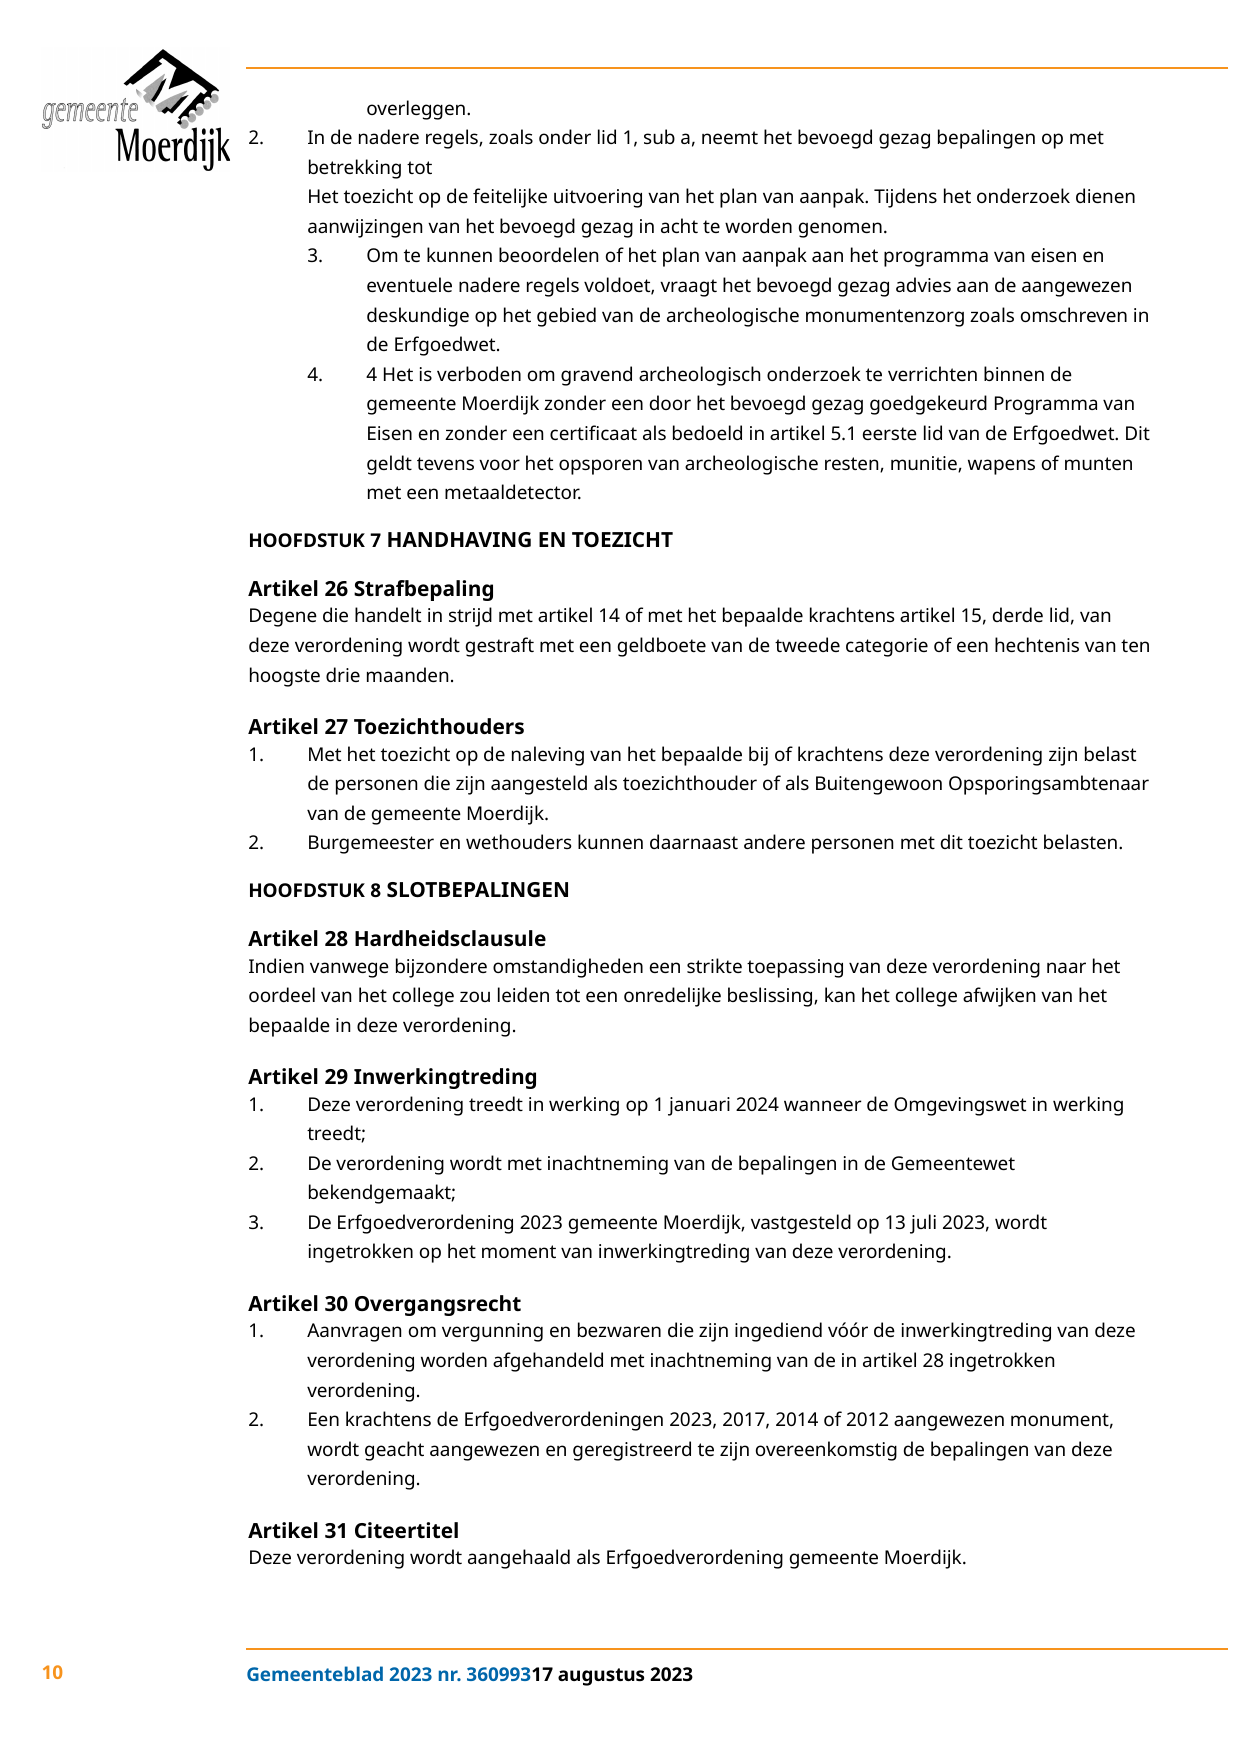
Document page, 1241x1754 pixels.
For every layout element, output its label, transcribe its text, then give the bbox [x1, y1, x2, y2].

text Indien vanwege bijzondere omstandigheden een strikte toepassing van deze verordening naar het oordeel van het college zou leiden tot een onredelijke beslissing, kan het college afwijken van het bepaalde in deze verordening. [248, 953, 1152, 1038]
text Deze verordening wordt aangehaald als Erfgoedverordening gemeente Moerdijk. [248, 1544, 1152, 1570]
text Artikel 27 Toezichthouders [248, 712, 1152, 741]
list Het toezicht op de feitelijke uitvoering van het plan van aanpak. Tijdens het onderzoek dienen aanwijzingen van het bevoegd gezag in acht te worden genomen. [248, 183, 1152, 239]
list Een krachtens de Erfgoedverordeningen 2023, 2017, 2014 of 2012 aangewezen monument, wordt geacht aangewezen en geregistreerd te zijn overeenkomstig de bepalingen van deze verordening. [248, 1406, 1152, 1491]
list overleggen. [307, 95, 1152, 121]
list De verordening wordt met inachtneming van de bepalingen in de Gemeentewet bekendgemaakt; [248, 1150, 1152, 1205]
list De Erfgoedverordening 2023 gemeente Moerdijk, vastgesteld op 13 juli 2023, wordt ingetrokken op het moment van inwerkingtreding van deze verordening. [248, 1209, 1152, 1264]
list Deze verordening treedt in werking op 1 januari 2024 wanneer de Omgevingswet in werking treedt; [248, 1091, 1152, 1146]
text Artikel 30 Overgangsrecht [248, 1289, 1152, 1318]
text Artikel 31 Citeertitel [248, 1516, 1152, 1544]
text HOOFDSTUK 7 HANDHAVING EN TOEZICHT [248, 525, 1152, 553]
text Artikel 26 Strafbepaling [248, 574, 1152, 603]
list 4 Het is verboden om gravend archeologisch onderzoek te verrichten binnen de gemeente Moerdijk zonder een door het bevoegd gezag goedgekeurd Programma van Eisen en zonder een certificaat als bedoeld in artikel 5.1 eerste lid van de Erfgoedwet. Dit geldt tevens voor het opsporen van archeologische resten, munitie, wapens of munten met een metaaldetector. [307, 361, 1152, 505]
text Artikel 28 Hardheidsclausule [248, 924, 1152, 953]
list In de nadere regels, zoals onder lid 1, sub a, neemt het bevoegd gezag bepalingen op met betrekking tot [248, 124, 1152, 180]
list Met het toezicht op de naleving van het bepaalde bij of krachtens deze verordening zijn belast de personen die zijn aangesteld als toezichthouder of als Buitengewoon Opsporingsambtenaar van de gemeente Moerdijk. [248, 741, 1152, 826]
list Burgemeester en wethouders kunnen daarnaast andere personen met dit toezicht belasten. [248, 829, 1152, 855]
list Om te kunnen beoordelen of het plan van aanpak aan het programma van eisen en eventuele nadere regels voldoet, vraagt het bevoegd gezag advies aan de aangewezen deskundige op het gebied van de archeologische monumentenzorg zoals omschreven in de Erfgoedwet. [307, 243, 1152, 357]
text Degene die handelt in strijd met artikel 14 of met het bepaalde krachtens artikel 15, derde lid, van deze verordening wordt gestraft met een geldboete van de tweede categorie of een hechtenis van ten hoogste drie maanden. [248, 603, 1152, 688]
list Aanvragen om vergunning en bezwaren die zijn ingediend vóór de inwerkingtreding van deze verordening worden afgehandeld met inachtneming van de in artikel 28 ingetrokken verordening. [248, 1318, 1152, 1402]
text HOOFDSTUK 8 SLOTBEPALINGEN [248, 875, 1152, 903]
text Artikel 29 Inwerkingtreding [248, 1062, 1152, 1091]
picture [41, 47, 231, 172]
